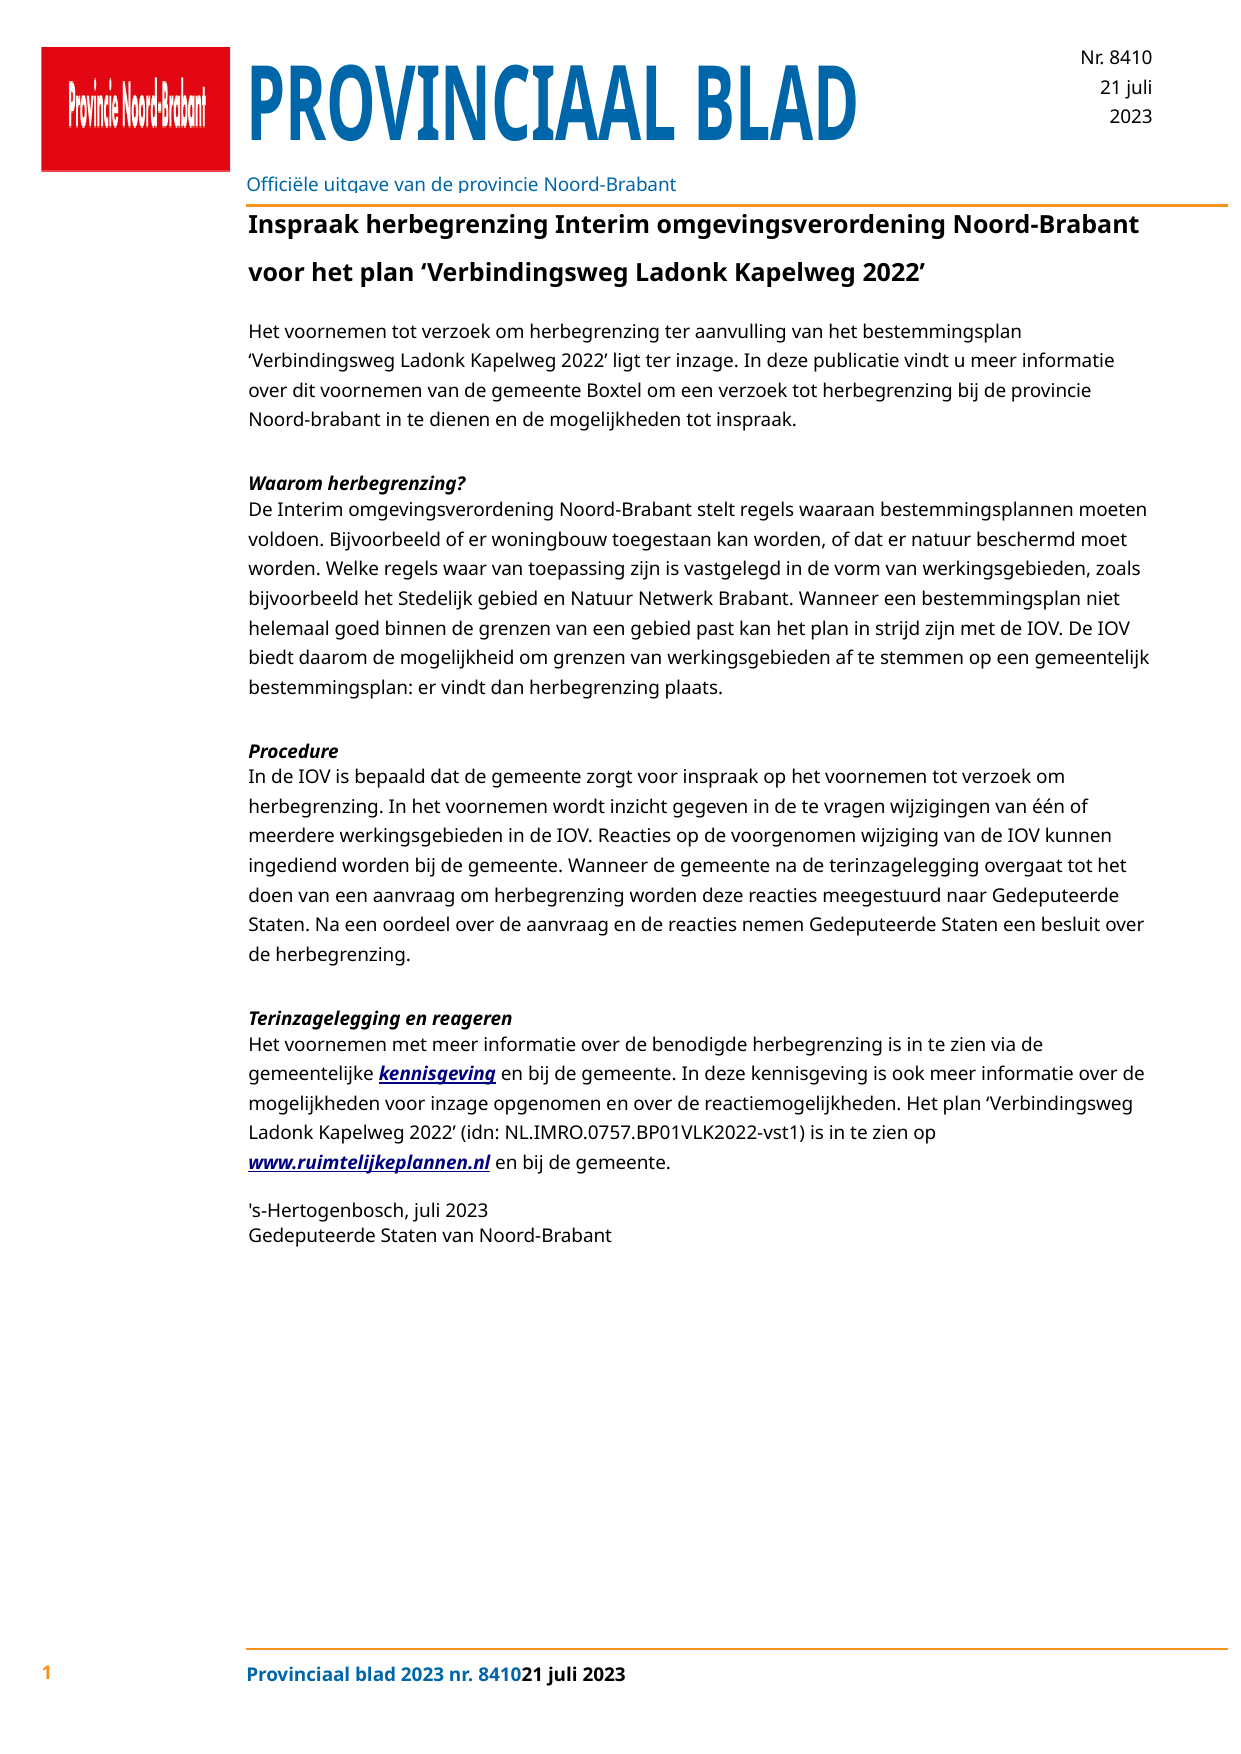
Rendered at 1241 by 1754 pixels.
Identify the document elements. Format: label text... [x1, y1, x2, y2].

text 's-Hertogenbosch, juli 2023 [248, 1197, 1152, 1223]
text In de IOV is bepaald dat de gemeente zorgt voor inspraak op het voornemen tot verzoek om herbegrenzing. In het voornemen wordt inzicht gegeven in de te vragen wijzigingen van één of meerdere werkingsgebieden in de IOV. Reacties op de voorgenomen wijziging van de IOV kunnen ingediend worden bij de gemeente. Wanneer de gemeente na de terinzagelegging overgaat tot het doen van een aanvraag om herbegrenzing worden deze reacties meegestuurd naar Gedeputeerde Staten. Na een oordeel over de aanvraag en de reacties nemen Gedeputeerde Staten een besluit over de herbegrenzing. [248, 763, 1152, 967]
text Het voornemen met meer informatie over de benodigde herbegrenzing is in te zien via de gemeentelijke kennisgeving en bij de gemeente. In deze kennisgeving is ook meer informatie over de mogelijkheden voor inzage opgenomen en over de reactiemogelijkheden. Het plan ‘Verbindingsweg Ladonk Kapelweg 2022’ (idn: NL.IMRO.0757.BP01VLK2022-vst1) is in te zien op www.ruimtelijkeplannen.nl en bij de gemeente. [248, 1031, 1152, 1175]
text Procedure [248, 738, 1152, 763]
text Waarom herbegrenzing? [248, 471, 1152, 496]
picture [41, 47, 231, 172]
text Inspraak herbegrenzing Interim omgevingsverordening Noord-Brabant voor het plan ‘Verbindingsweg Ladonk Kapelweg 2022’ [248, 207, 1152, 288]
text Terinzagelegging en reageren [248, 1005, 1152, 1031]
text Het voornemen tot verzoek om herbegrenzing ter aanvulling van het bestemmingsplan ‘Verbindingsweg Ladonk Kapelweg 2022’ ligt ter inzage. In deze publicatie vindt u meer informatie over dit voornemen van de gemeente Boxtel om een verzoek tot herbegrenzing bij de provincie Noord-brabant in te dienen en de mogelijkheden tot inspraak. [248, 318, 1152, 432]
text De Interim omgevingsverordening Noord-Brabant stelt regels waaraan bestemmingsplannen moeten voldoen. Bijvoorbeeld of er woningbouw toegestaan kan worden, of dat er natuur beschermd moet worden. Welke regels waar van toepassing zijn is vastgelegd in de vorm van werkingsgebieden, zoals bijvoorbeeld het Stedelijk gebied en Natuur Netwerk Brabant. Wanneer een bestemmingsplan niet helemaal goed binnen de grenzen van een gebied past kan het plan in strijd zijn met de IOV. De IOV biedt daarom de mogelijkheid om grenzen van werkingsgebieden af te stemmen op een gemeentelijk bestemmingsplan: er vindt dan herbegrenzing plaats. [248, 496, 1152, 699]
text Gedeputeerde Staten van Noord-Brabant [248, 1223, 1152, 1248]
